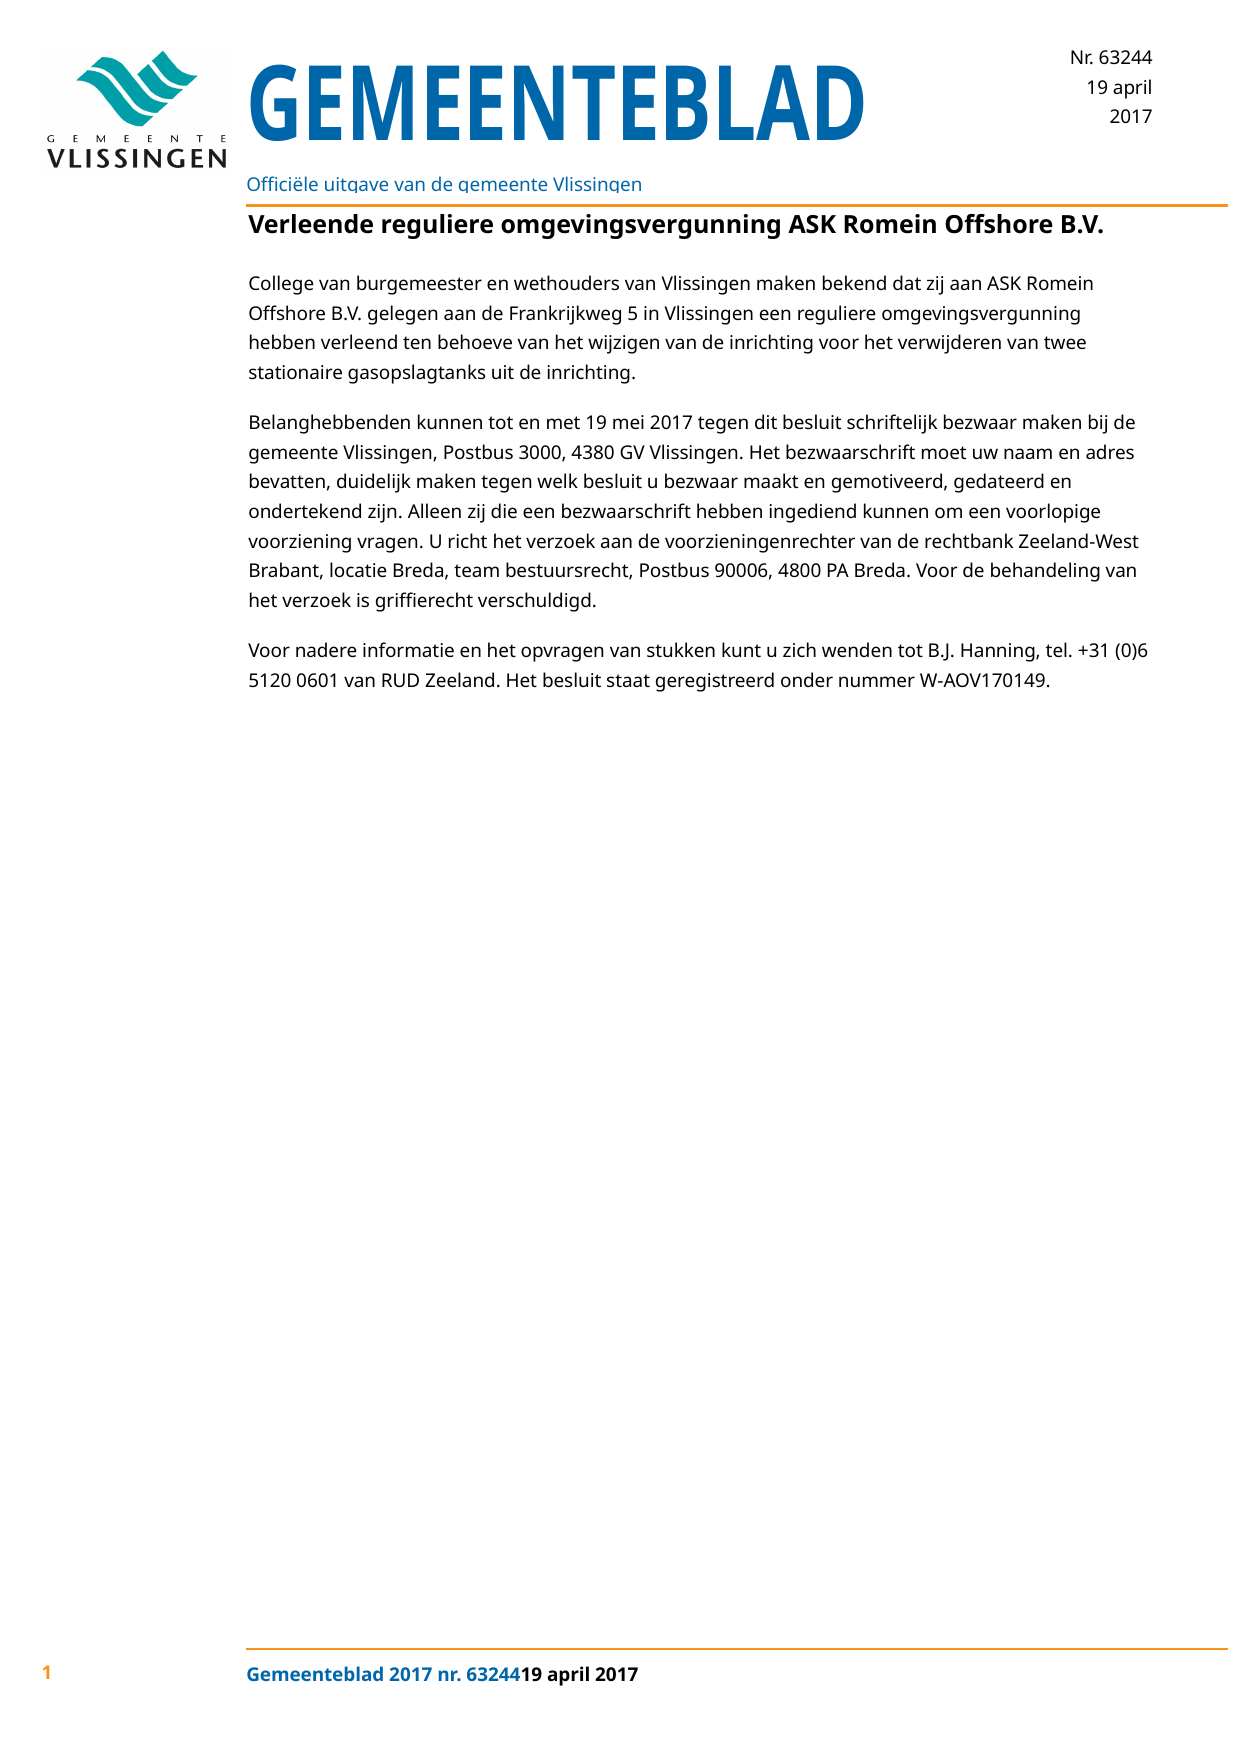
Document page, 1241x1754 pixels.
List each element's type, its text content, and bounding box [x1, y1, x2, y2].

text Voor nadere informatie en het opvragen van stukken kunt u zich wenden tot B.J. Hanning, tel. +31 (0)6 5120 0601 van RUD Zeeland. Het besluit staat geregistreerd onder nummer W-AOV170149. [248, 637, 1152, 693]
text Belanghebbenden kunnen tot en met 19 mei 2017 tegen dit besluit schriftelijk bezwaar maken bij de gemeente Vlissingen, Postbus 3000, 4380 GV Vlissingen. Het bezwaarschrift moet uw naam en adres bevatten, duidelijk maken tegen welk besluit u bezwaar maakt en gemotiveerd, gedateerd en ondertekend zijn. Alleen zij die een bezwaarschrift hebben ingediend kunnen om een voorlopige voorziening vragen. U richt het verzoek aan de voorzieningenrechter van de rechtbank Zeeland-West Brabant, locatie Breda, team bestuursrecht, Postbus 90006, 4800 PA Breda. Voor de behandeling van het verzoek is griffierecht verschuldigd. [248, 409, 1152, 613]
text Verleende reguliere omgevingsvergunning ASK Romein Offshore B.V. [248, 207, 1152, 241]
picture [41, 47, 231, 172]
text College van burgemeester en wethouders van Vlissingen maken bekend dat zij aan ASK Romein Offshore B.V. gelegen aan de Frankrijkweg 5 in Vlissingen een reguliere omgevingsvergunning hebben verleend ten behoeve van het wijzigen van de inrichting voor het verwijderen van twee stationaire gasopslagtanks uit de inrichting. [248, 270, 1152, 385]
